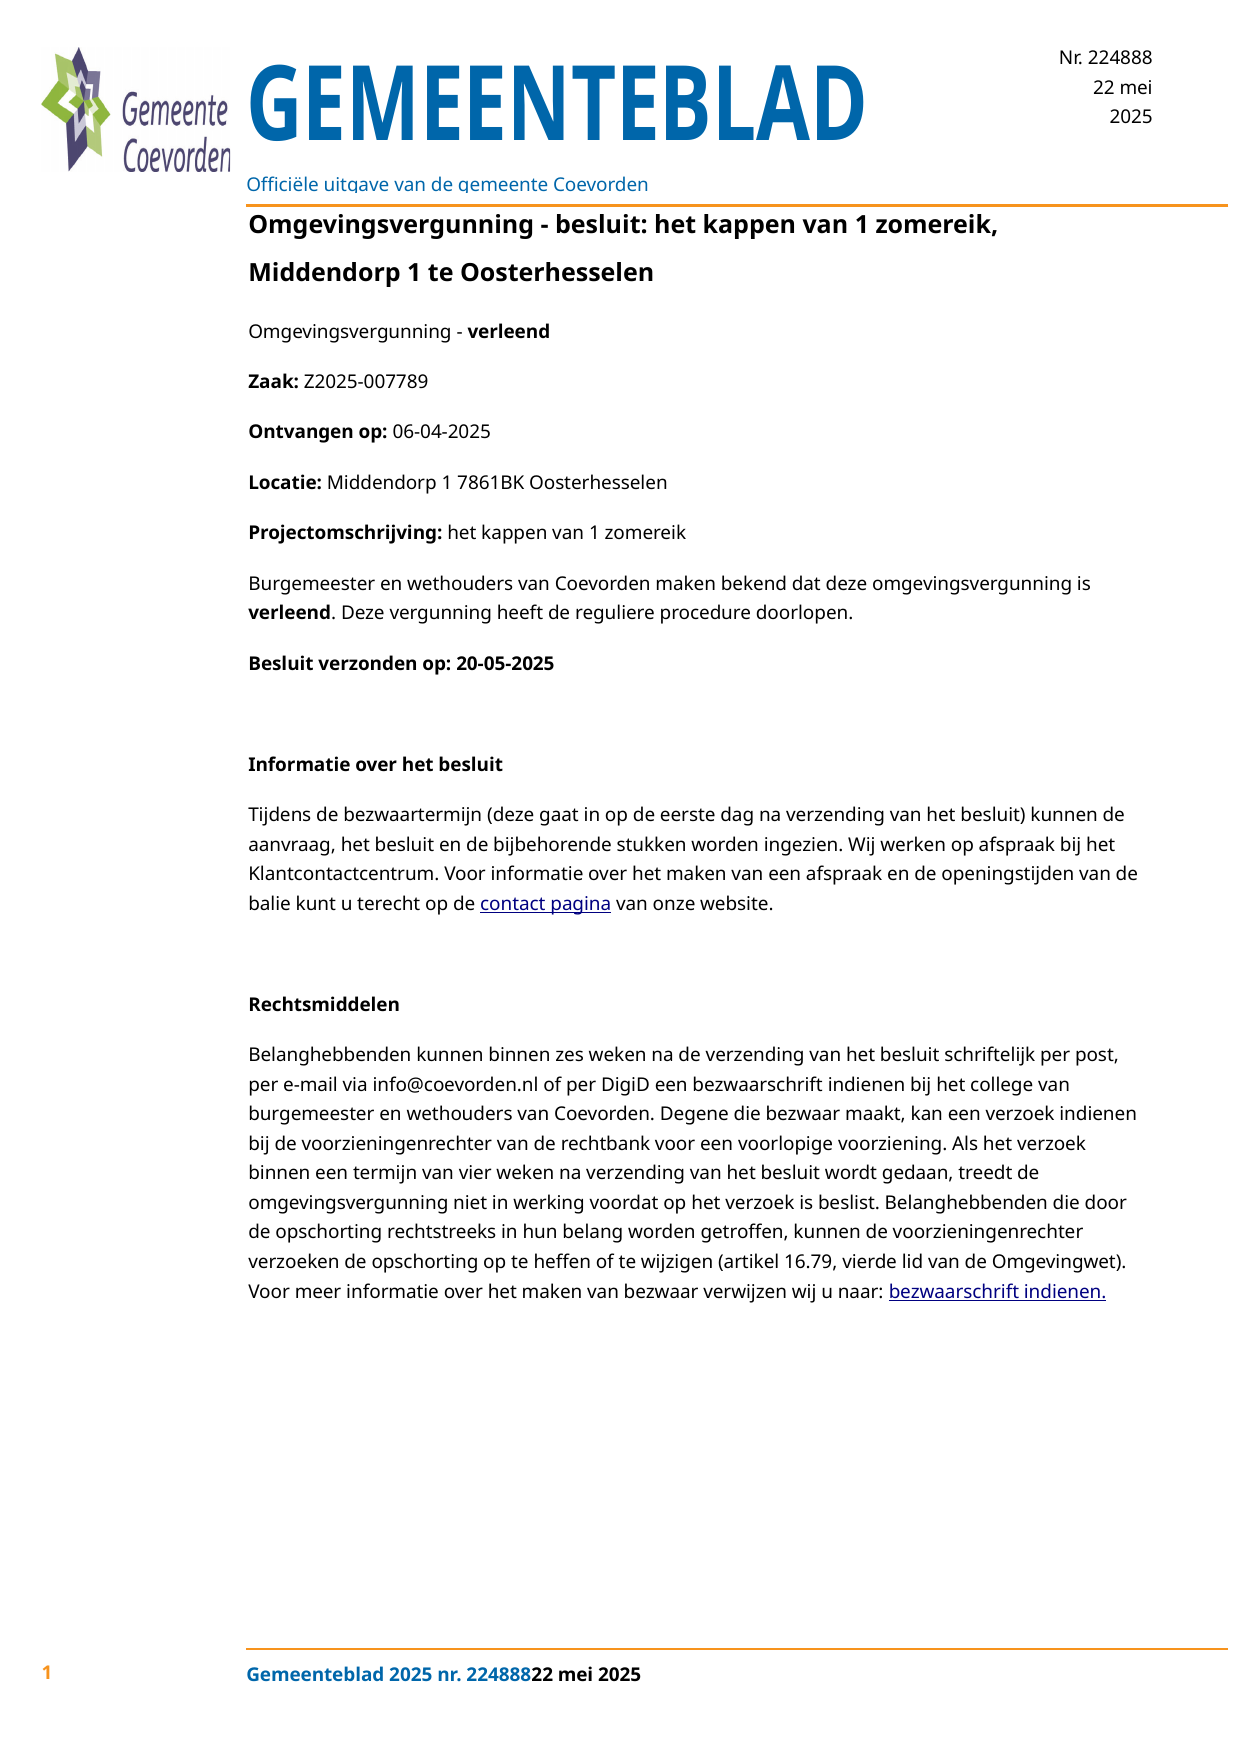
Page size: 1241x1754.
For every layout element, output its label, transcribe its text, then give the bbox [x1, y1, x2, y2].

text Projectomschrijving: het kappen van 1 zomereik [248, 519, 1152, 545]
text Omgevingsvergunning - besluit: het kappen van 1 zomereik, Middendorp 1 te Oosterhesselen [248, 207, 1152, 288]
text Tijdens de bezwaartermijn (deze gaat in op de eerste dag na verzending van het besluit) kunnen de aanvraag, het besluit en de bijbehorende stukken worden ingezien. Wij werken op afspraak bij het Klantcontactcentrum. Voor informatie over het maken van een afspraak en de openingstijden van de balie kunt u terecht op de contact pagina van onze website. [248, 801, 1152, 916]
text Zaak: Z2025-007789 [248, 368, 1152, 394]
text Omgevingsvergunning - verleend [248, 318, 1152, 344]
text Ontvangen op: 06-04-2025 [248, 419, 1152, 444]
text Belanghebbenden kunnen binnen zes weken na de verzending van het besluit schriftelijk per post, per e-mail via info@coevorden.nl of per DigiD een bezwaarschrift indienen bij het college van burgemeester en wethouders van Coevorden. Degene die bezwaar maakt, kan een verzoek indienen bij de voorzieningenrechter van de rechtbank voor een voorlopige voorziening. Als het verzoek binnen een termijn van vier weken na verzending van het besluit wordt gedaan, treedt de omgevingsvergunning niet in werking voordat op het verzoek is beslist. Belanghebbenden die door de opschorting rechtstreeks in hun belang worden getroffen, kunnen de voorzieningenrechter verzoeken de opschorting op te heffen of te wijzigen (artikel 16.79, vierde lid van de Omgevingwet). Voor meer informatie over het maken van bezwaar verwijzen wij u naar: bezwaarschrift indienen. [248, 1041, 1152, 1304]
text Informatie over het besluit [248, 751, 1152, 777]
text Rechtsmiddelen [248, 991, 1152, 1017]
text Burgemeester en wethouders van Coevorden maken bekend dat deze omgevingsvergunning is verleend. Deze vergunning heeft de reguliere procedure doorlopen. [248, 570, 1152, 625]
text Locatie: Middendorp 1 7861BK Oosterhesselen [248, 469, 1152, 495]
text Besluit verzonden op: 20-05-2025 [248, 650, 1152, 676]
picture [41, 47, 231, 172]
